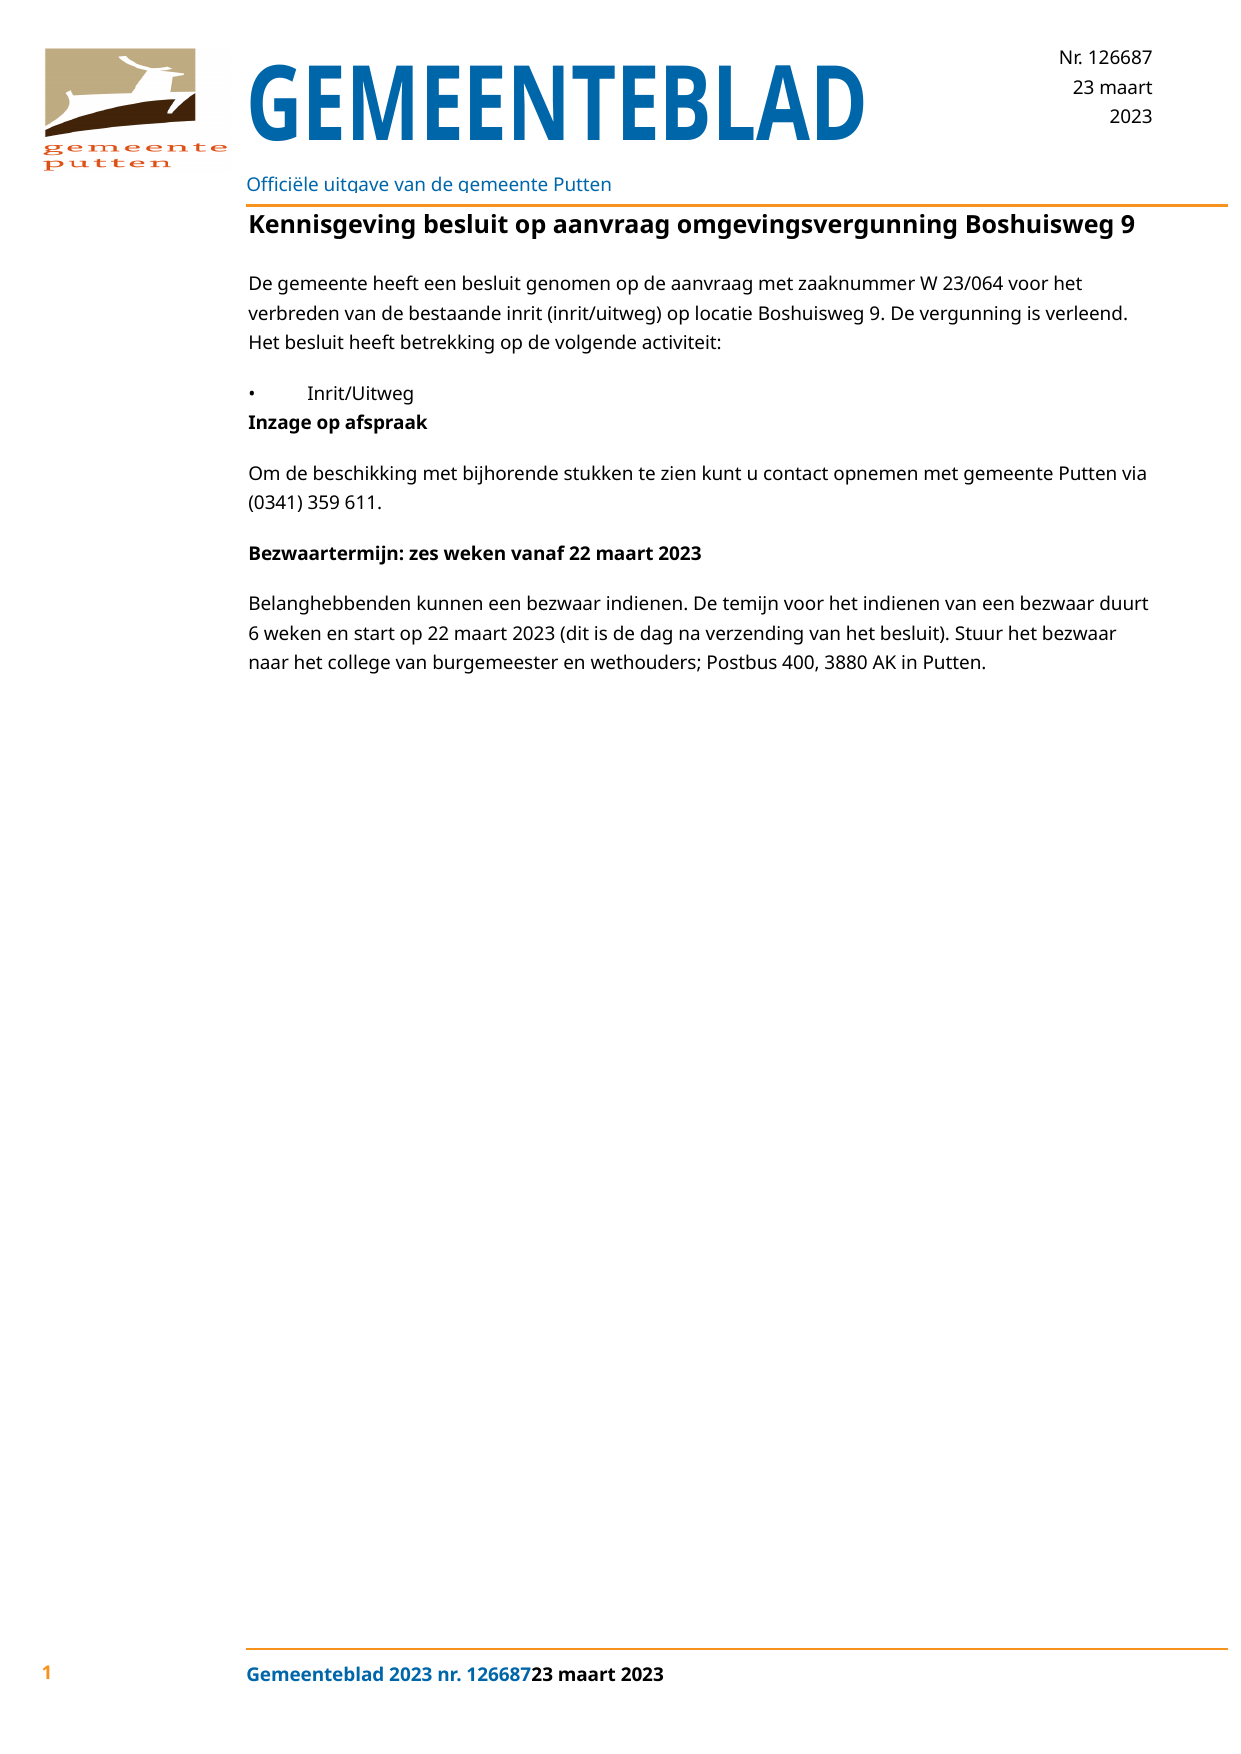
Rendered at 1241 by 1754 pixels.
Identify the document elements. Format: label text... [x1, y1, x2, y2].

text Kennisgeving besluit op aanvraag omgevingsvergunning Boshuisweg 9 [248, 207, 1152, 241]
text Om de beschikking met bijhorende stukken te zien kunt u contact opnemen met gemeente Putten via (0341) 359 611. [248, 460, 1152, 515]
text De gemeente heeft een besluit genomen op de aanvraag met zaaknummer W 23/064 voor het verbreden van de bestaande inrit (inrit/uitweg) op locatie Boshuisweg 9. De vergunning is verleend. Het besluit heeft betrekking op de volgende activiteit: [248, 270, 1152, 355]
picture [41, 47, 231, 172]
text Belanghebbenden kunnen een bezwaar indienen. De temijn voor het indienen van een bezwaar duurt 6 weken en start op 22 maart 2023 (dit is de dag na verzending van het besluit). Stuur het bezwaar naar het college van burgemeester en wethouders; Postbus 400, 3880 AK in Putten. [248, 590, 1152, 675]
text Bezwaartermijn: zes weken vanaf 22 maart 2023 [248, 540, 1152, 566]
list Inrit/Uitweg [248, 380, 1152, 406]
text Inzage op afspraak [248, 409, 1152, 435]
